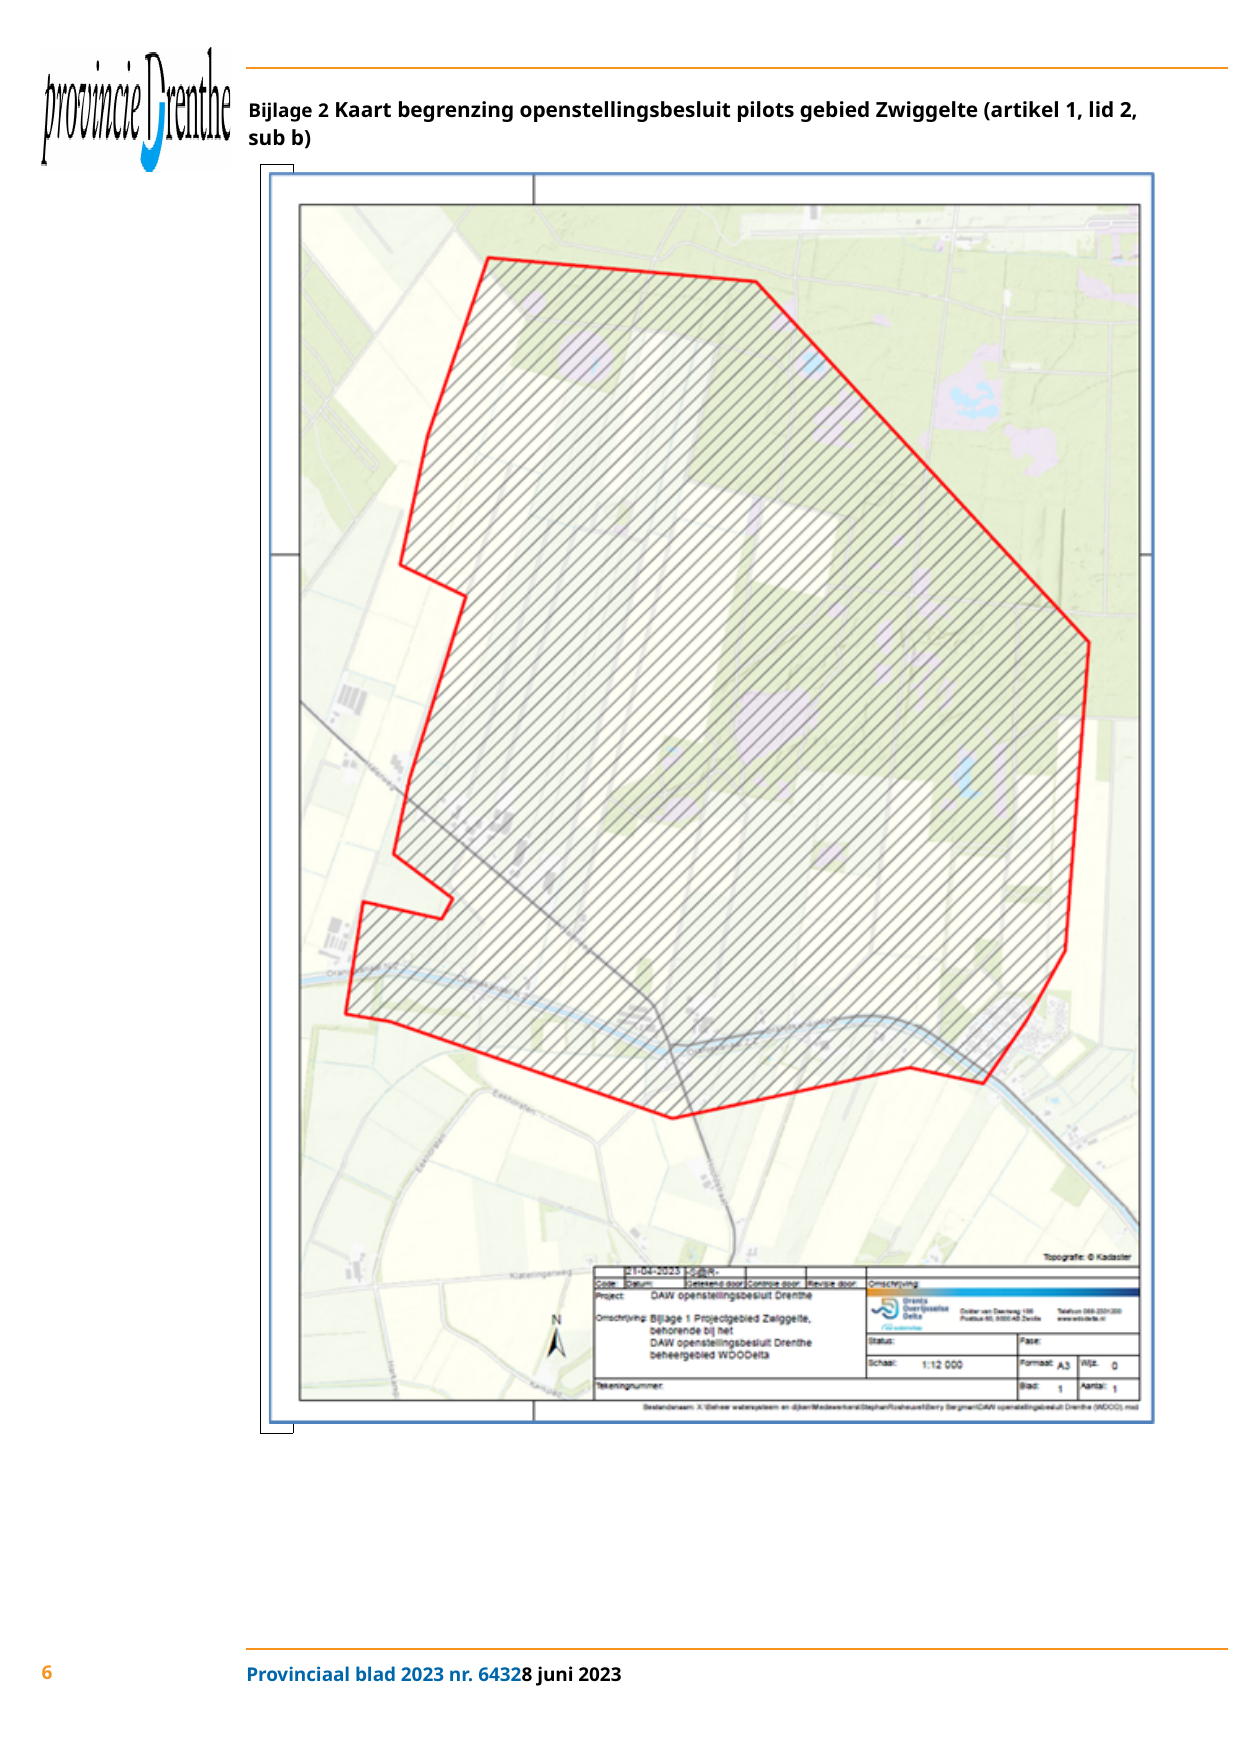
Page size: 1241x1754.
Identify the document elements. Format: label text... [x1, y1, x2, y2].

picture [268, 172, 1155, 1424]
text Bijlage 2 Kaart begrenzing openstellingsbesluit pilots gebied Zwiggelte (artikel 1, lid 2, sub b) [248, 95, 1152, 152]
picture [41, 47, 231, 172]
